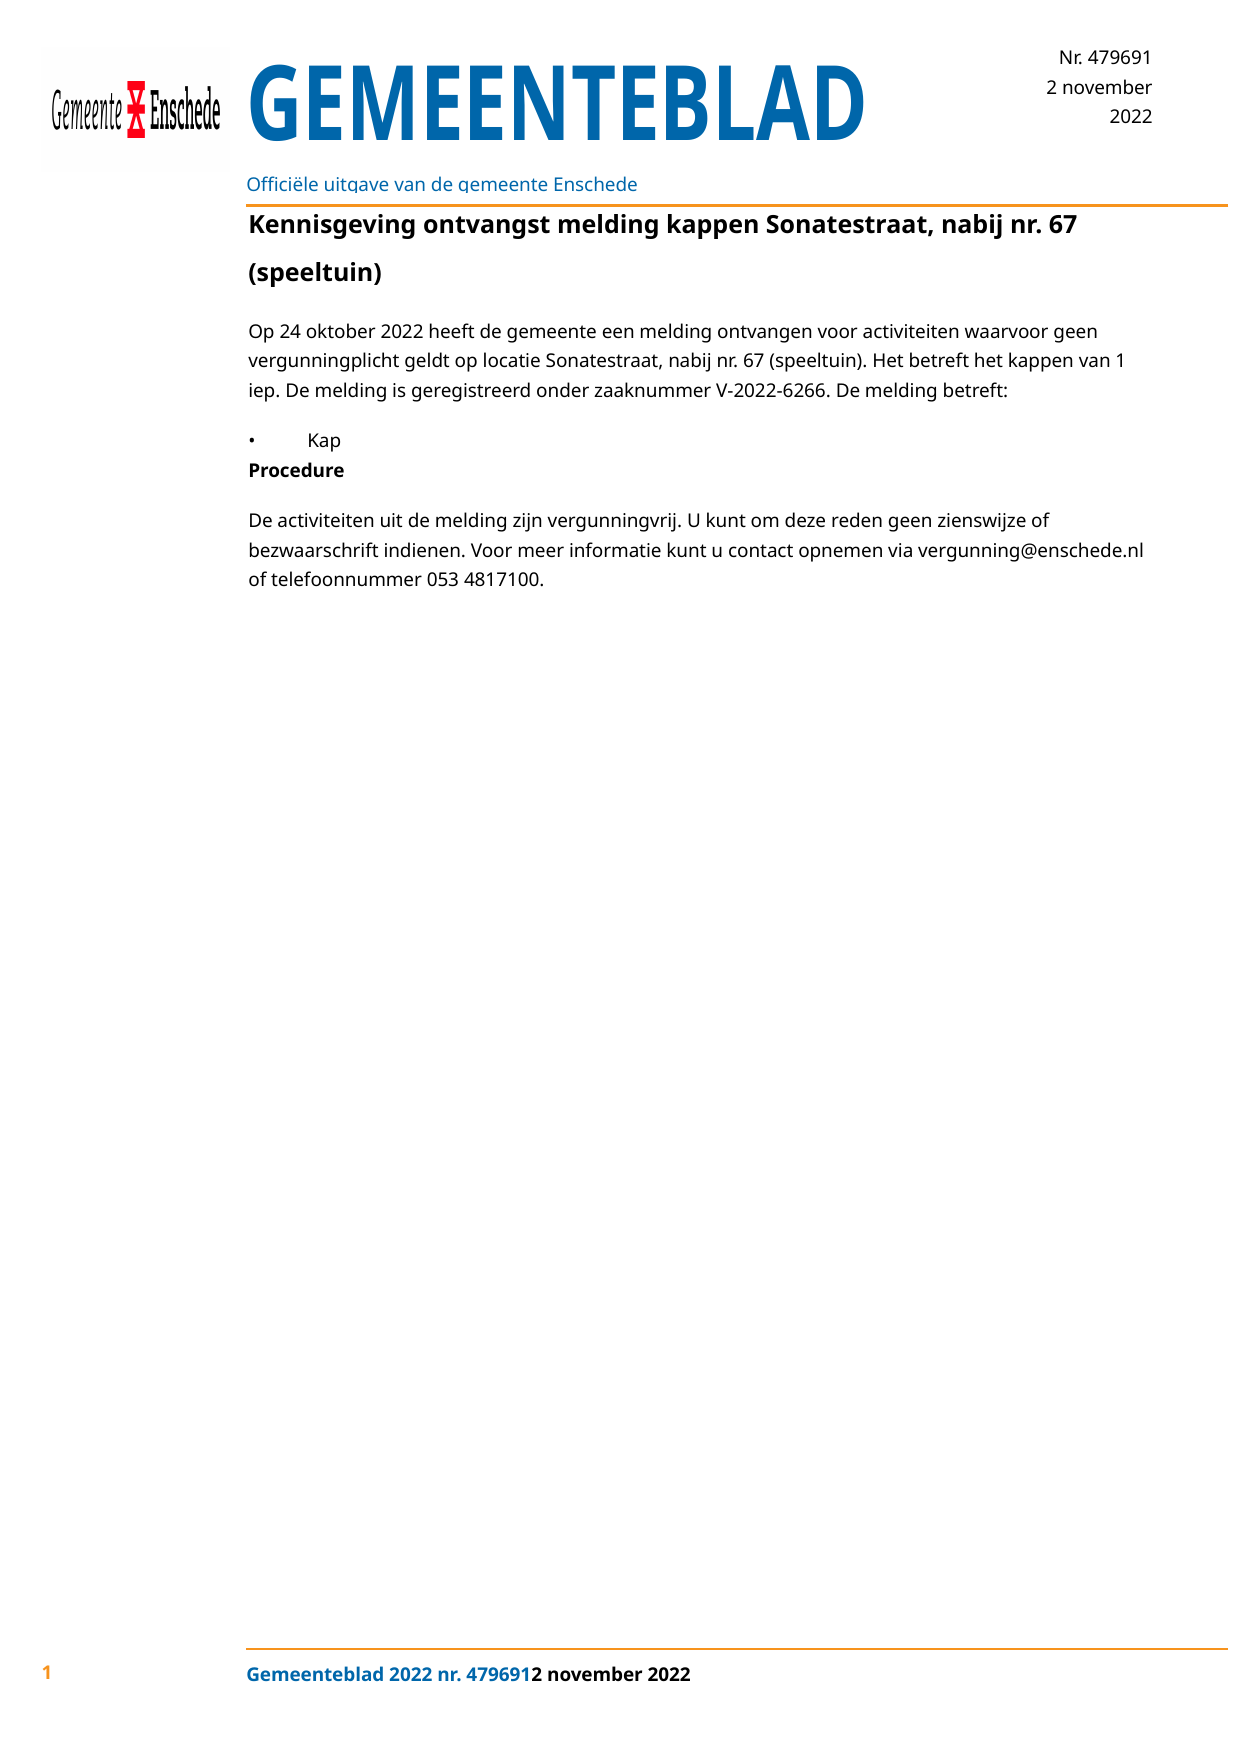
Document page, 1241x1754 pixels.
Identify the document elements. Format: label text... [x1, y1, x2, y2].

picture [41, 47, 231, 172]
text Procedure [248, 457, 1152, 483]
text Kennisgeving ontvangst melding kappen Sonatestraat, nabij nr. 67 (speeltuin) [248, 207, 1152, 288]
text De activiteiten uit de melding zijn vergunningvrij. U kunt om deze reden geen zienswijze of bezwaarschrift indienen. Voor meer informatie kunt u contact opnemen via vergunning@enschede.nl of telefoonnummer 053 4817100. [248, 507, 1152, 592]
list Kap [248, 427, 1152, 453]
text Op 24 oktober 2022 heeft de gemeente een melding ontvangen voor activiteiten waarvoor geen vergunningplicht geldt op locatie Sonatestraat, nabij nr. 67 (speeltuin). Het betreft het kappen van 1 iep. De melding is geregistreerd onder zaaknummer V-2022-6266. De melding betreft: [248, 318, 1152, 403]
